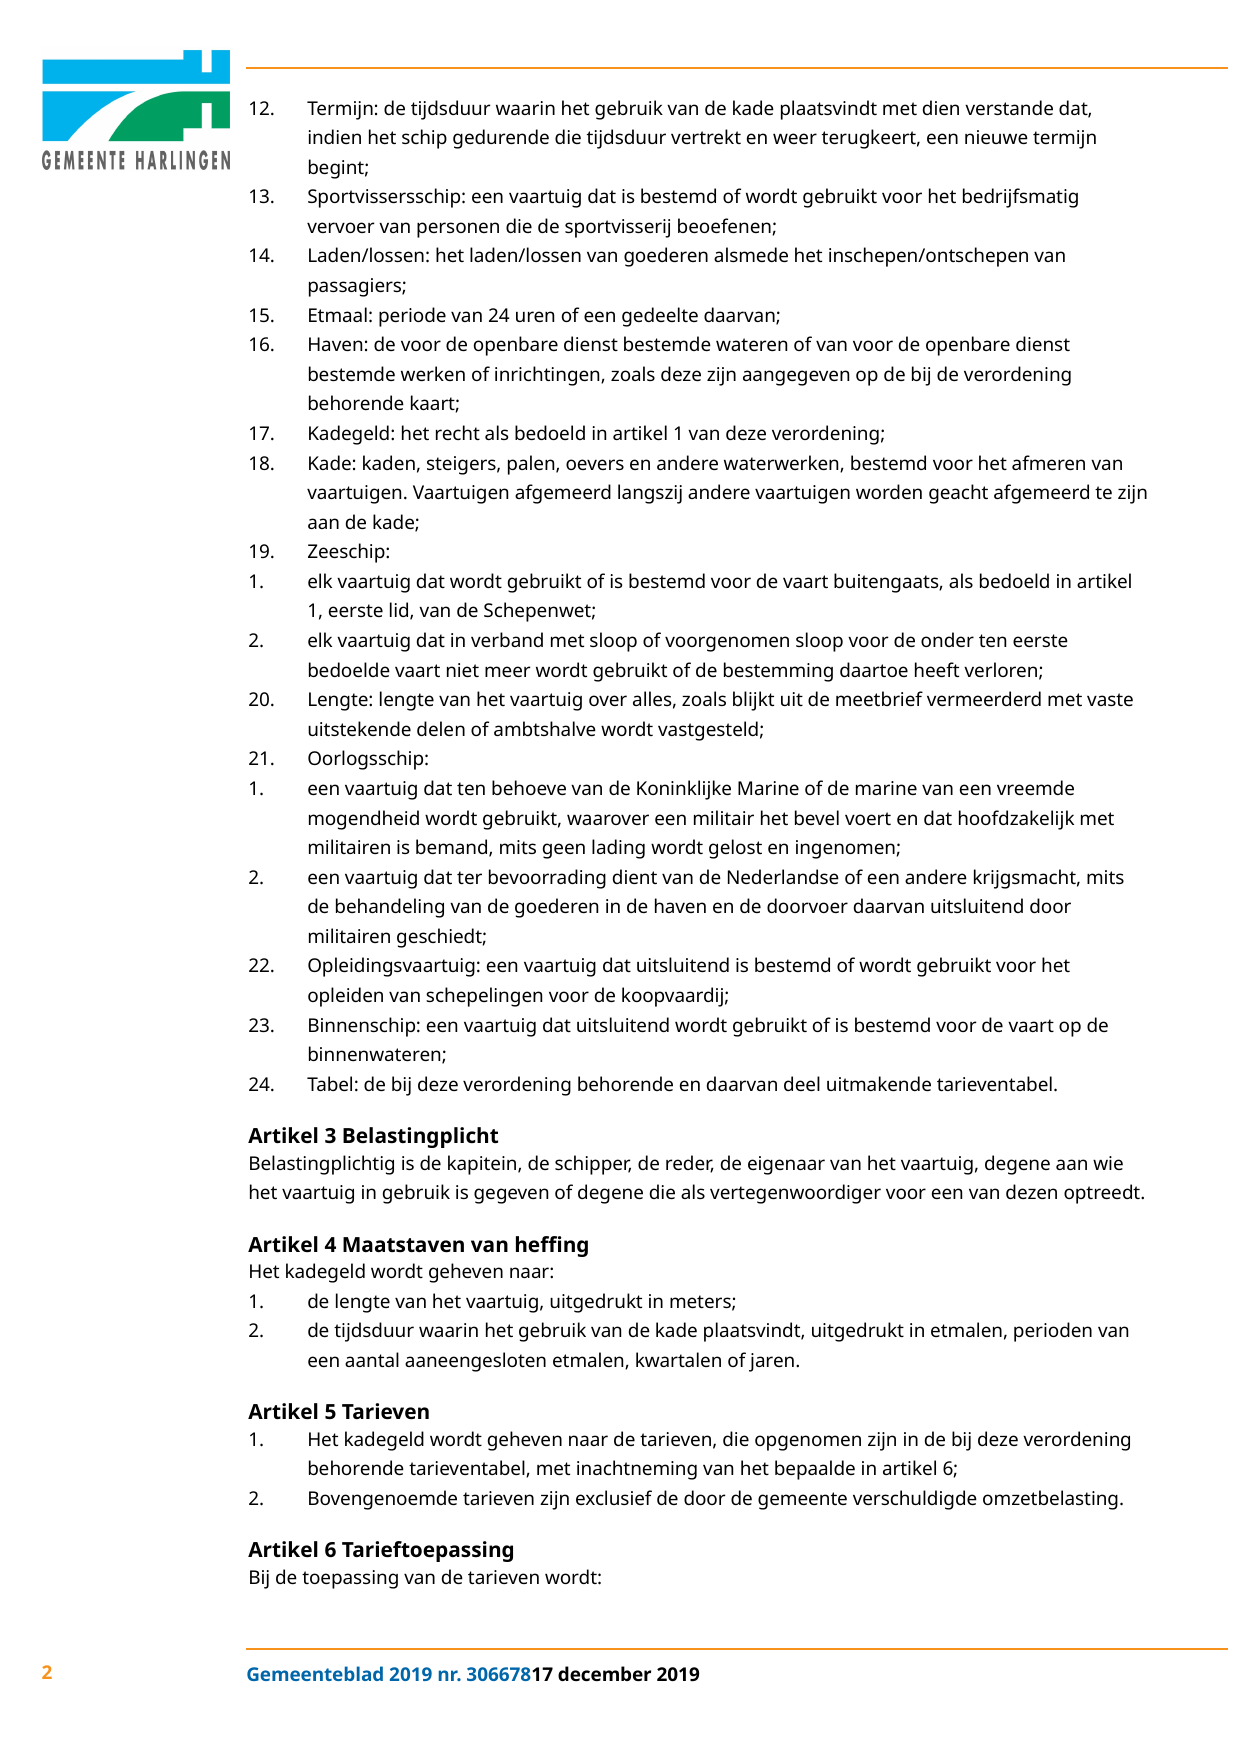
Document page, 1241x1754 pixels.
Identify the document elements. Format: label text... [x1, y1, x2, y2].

list Lengte: lengte van het vaartuig over alles, zoals blijkt uit de meetbrief vermeerderd met vaste uitstekende delen of ambtshalve wordt vastgesteld; [248, 686, 1152, 742]
list Termijn: de tijdsduur waarin het gebruik van de kade plaatsvindt met dien verstande dat, indien het schip gedurende die tijdsduur vertrekt en weer terugkeert, een nieuwe termijn begint; [248, 95, 1152, 180]
text Artikel 5 Tarieven [248, 1397, 1152, 1426]
list Oorlogsschip: [248, 746, 1152, 771]
text Bij de toepassing van de tarieven wordt: [248, 1564, 1152, 1590]
list een vaartuig dat ten behoeve van de Koninklijke Marine of de marine van een vreemde mogendheid wordt gebruikt, waarover een militair het bevel voert en dat hoofdzakelijk met militairen is bemand, mits geen lading wordt gelost en ingenomen; [248, 775, 1152, 860]
picture [41, 47, 231, 172]
text Belastingplichtig is de kapitein, de schipper, de reder, de eigenaar van het vaartuig, degene aan wie het vaartuig in gebruik is gegeven of degene die als vertegenwoordiger voor een van dezen optreedt. [248, 1150, 1152, 1205]
list Binnenschip: een vaartuig dat uitsluitend wordt gebruikt of is bestemd voor de vaart op de binnenwateren; [248, 1012, 1152, 1067]
list Bovengenoemde tarieven zijn exclusief de door de gemeente verschuldigde omzetbelasting. [248, 1485, 1152, 1511]
list Kadegeld: het recht als bedoeld in artikel 1 van deze verordening; [248, 420, 1152, 446]
list Het kadegeld wordt geheven naar de tarieven, die opgenomen zijn in de bij deze verordening behorende tarieventabel, met inachtneming van het bepaalde in artikel 6; [248, 1426, 1152, 1481]
list een vaartuig dat ter bevoorrading dient van de Nederlandse of een andere krijgsmacht, mits de behandeling van de goederen in de haven en de doorvoer daarvan uitsluitend door militairen geschiedt; [248, 864, 1152, 949]
list Opleidingsvaartuig: een vaartuig dat uitsluitend is bestemd of wordt gebruikt voor het opleiden van schepelingen voor de koopvaardij; [248, 953, 1152, 1008]
list Sportvissersschip: een vaartuig dat is bestemd of wordt gebruikt voor het bedrijfsmatig vervoer van personen die de sportvisserij beoefenen; [248, 183, 1152, 239]
list Laden/lossen: het laden/lossen van goederen alsmede het inschepen/ontschepen van passagiers; [248, 243, 1152, 298]
text Het kadegeld wordt geheven naar: [248, 1258, 1152, 1284]
list elk vaartuig dat in verband met sloop of voorgenomen sloop voor de onder ten eerste bedoelde vaart niet meer wordt gebruikt of de bestemming daartoe heeft verloren; [248, 627, 1152, 683]
list elk vaartuig dat wordt gebruikt of is bestemd voor de vaart buitengaats, als bedoeld in artikel 1, eerste lid, van de Schepenwet; [248, 568, 1152, 623]
list Kade: kaden, steigers, palen, oevers en andere waterwerken, bestemd voor het afmeren van vaartuigen. Vaartuigen afgemeerd langszij andere vaartuigen worden geacht afgemeerd te zijn aan de kade; [248, 450, 1152, 535]
list de lengte van het vaartuig, uitgedrukt in meters; [248, 1288, 1152, 1314]
text Artikel 3 Belastingplicht [248, 1121, 1152, 1150]
list Tabel: de bij deze verordening behorende en daarvan deel uitmakende tarieventabel. [248, 1071, 1152, 1097]
list Haven: de voor de openbare dienst bestemde wateren of van voor de openbare dienst bestemde werken of inrichtingen, zoals deze zijn aangegeven op de bij de verordening behorende kaart; [248, 331, 1152, 416]
text Artikel 4 Maatstaven van heffing [248, 1230, 1152, 1258]
list Etmaal: periode van 24 uren of een gedeelte daarvan; [248, 302, 1152, 328]
list de tijdsduur waarin het gebruik van de kade plaatsvindt, uitgedrukt in etmalen, perioden van een aantal aaneengesloten etmalen, kwartalen of jaren. [248, 1317, 1152, 1373]
list Zeeschip: [248, 538, 1152, 564]
text Artikel 6 Tarieftoepassing [248, 1536, 1152, 1564]
